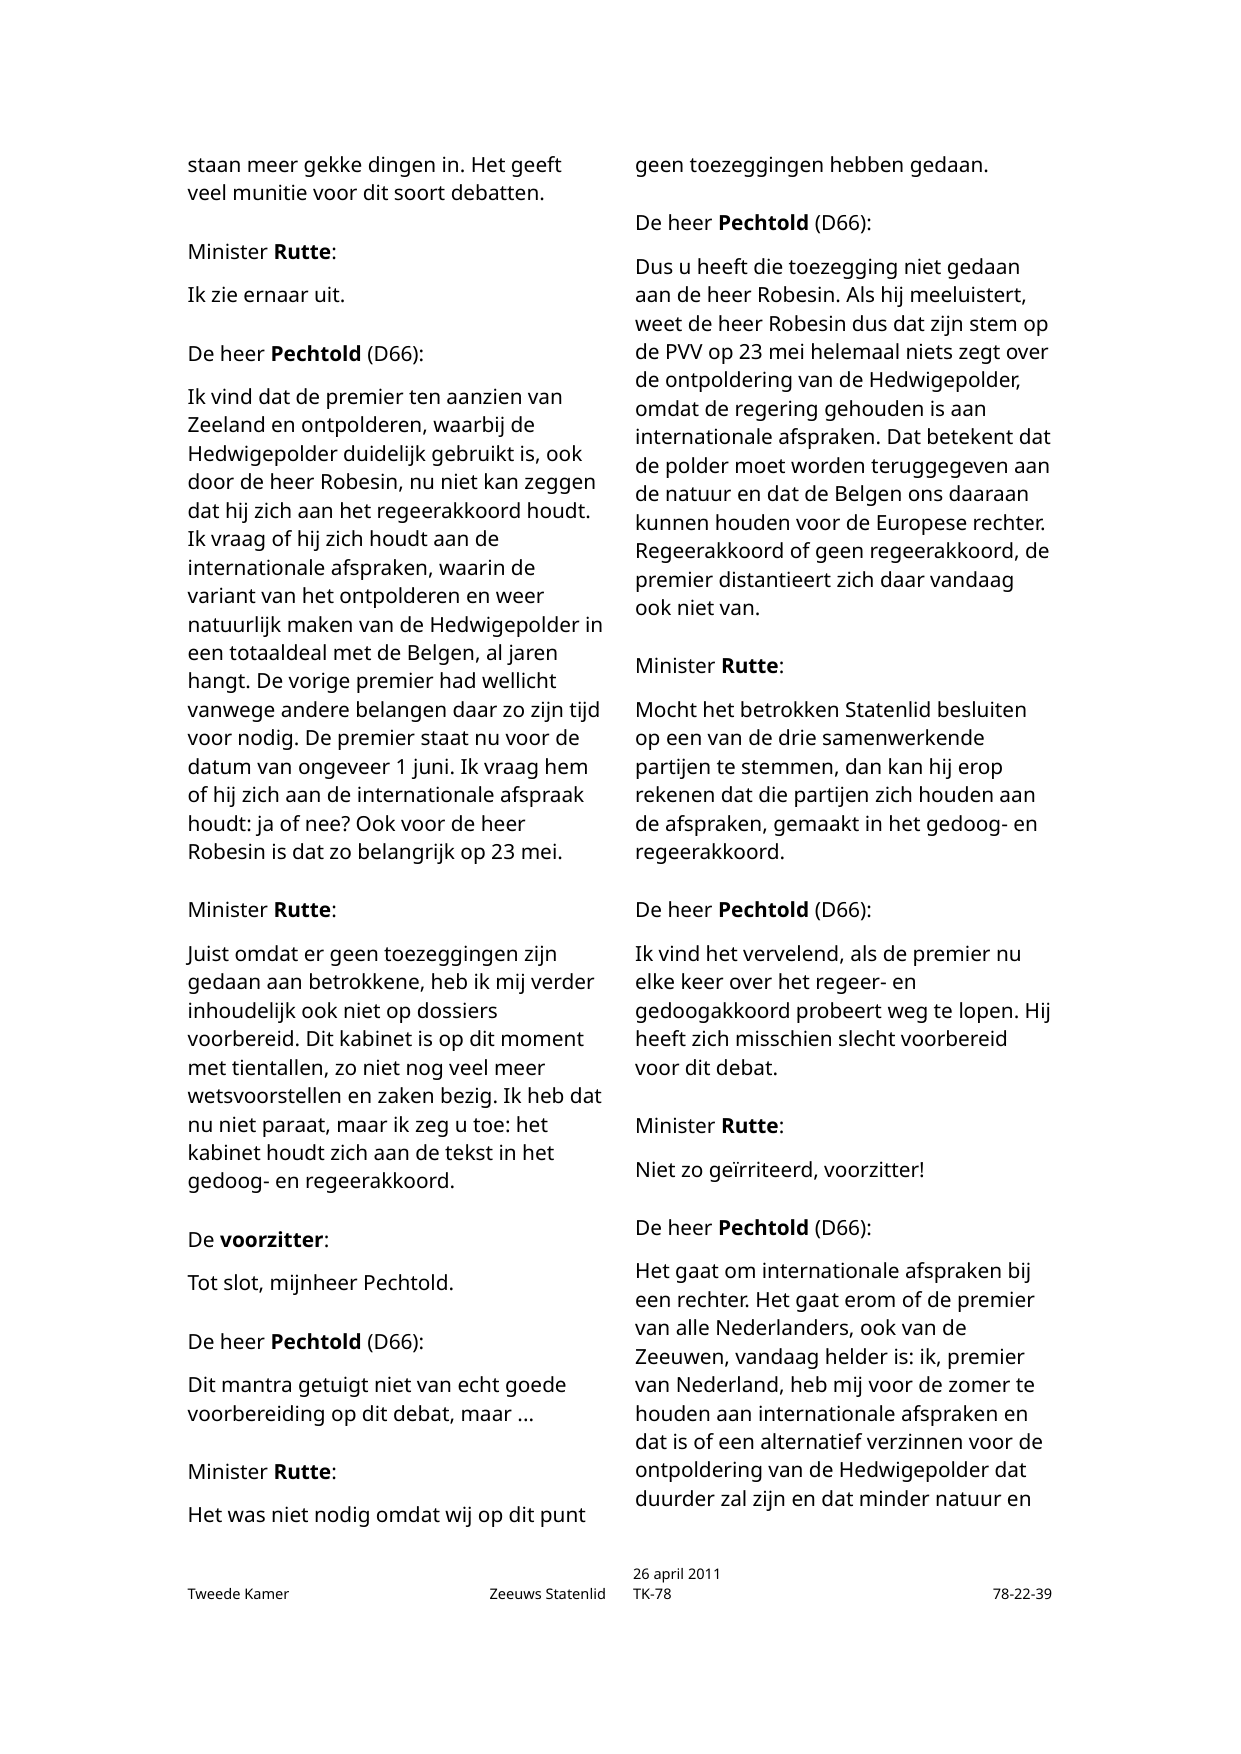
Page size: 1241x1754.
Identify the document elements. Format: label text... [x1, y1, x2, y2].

text Minister Rutte: [187, 1457, 605, 1486]
text staan meer gekke dingen in. Het geeft veel munitie voor dit soort debatten. [187, 150, 605, 207]
text De heer Pechtold (D66): [635, 208, 1053, 237]
text Dus u heeft die toezegging niet gedaan aan de heer Robesin. Als hij meeluistert, weet de heer Robesin dus dat zijn stem op de PVV op 23 mei helemaal niets zegt over de ontpoldering van de Hedwigepolder, omdat de regering gehouden is aan internationale afspraken. Dat betekent dat de polder moet worden teruggegeven aan de natuur en dat de Belgen ons daaraan kunnen houden voor de Europese rechter. Regeerakkoord of geen regeerakkoord, de premier distantieert zich daar vandaag ook niet van. [635, 252, 1053, 622]
text geen toezeggingen hebben gedaan. [635, 150, 1053, 178]
text Niet zo geïrriteerd, voorzitter! [635, 1155, 1053, 1183]
text Dit mantra getuigt niet van echt goede voorbereiding op dit debat, maar ... [187, 1370, 605, 1427]
text Ik vind het vervelend, als de premier nu elke keer over het regeer- en gedoogakkoord probeert weg te lopen. Hij heeft zich misschien slecht voorbereid voor dit debat. [635, 939, 1053, 1081]
text Juist omdat er geen toezeggingen zijn gedaan aan betrokkene, heb ik mij verder inhoudelijk ook niet op dossiers voorbereid. Dit kabinet is op dit moment met tientallen, zo niet nog veel meer wetsvoorstellen en zaken bezig. Ik heb dat nu niet paraat, maar ik zeg u toe: het kabinet houdt zich aan de tekst in het gedoog- en regeerakkoord. [187, 939, 605, 1195]
text Minister Rutte: [635, 652, 1053, 680]
text De heer Pechtold (D66): [635, 896, 1053, 924]
text De heer Pechtold (D66): [635, 1213, 1053, 1242]
text Minister Rutte: [635, 1111, 1053, 1140]
text Mocht het betrokken Statenlid besluiten op een van de drie samenwerkende partijen te stemmen, dan kan hij erop rekenen dat die partijen zich houden aan de afspraken, gemaakt in het gedoog- en regeerakkoord. [635, 695, 1053, 866]
text Het gaat om internationale afspraken bij een rechter. Het gaat erom of de premier van alle Nederlanders, ook van de Zeeuwen, vandaag helder is: ik, premier van Nederland, heb mij voor de zomer te houden aan internationale afspraken en dat is of een alternatief verzinnen voor de ontpoldering van de Hedwigepolder dat duurder zal zijn en dat minder natuur en [635, 1257, 1053, 1512]
text Minister Rutte: [187, 237, 605, 265]
text Ik vind dat de premier ten aanzien van Zeeland en ontpolderen, waarbij de Hedwigepolder duidelijk gebruikt is, ook door de heer Robesin, nu niet kan zeggen dat hij zich aan het regeerakkoord houdt. Ik vraag of hij zich houdt aan de internationale afspraken, waarin de variant van het ontpolderen en weer natuurlijk maken van de Hedwigepolder in een totaaldeal met de Belgen, al jaren hangt. De vorige premier had wellicht vanwege andere belangen daar zo zijn tijd voor nodig. De premier staat nu voor de datum van ongeveer 1 juni. Ik vraag hem of hij zich aan de internationale afspraak houdt: ja of nee? Ook voor de heer Robesin is dat zo belangrijk op 23 mei. [187, 382, 605, 866]
text Minister Rutte: [187, 896, 605, 924]
text De heer Pechtold (D66): [187, 1327, 605, 1355]
text Tot slot, mijnheer Pechtold. [187, 1268, 605, 1297]
text Ik zie ernaar uit. [187, 280, 605, 309]
text De heer Pechtold (D66): [187, 339, 605, 367]
text Het was niet nodig omdat wij op dit punt [187, 1501, 605, 1529]
text De voorzitter: [187, 1225, 605, 1253]
